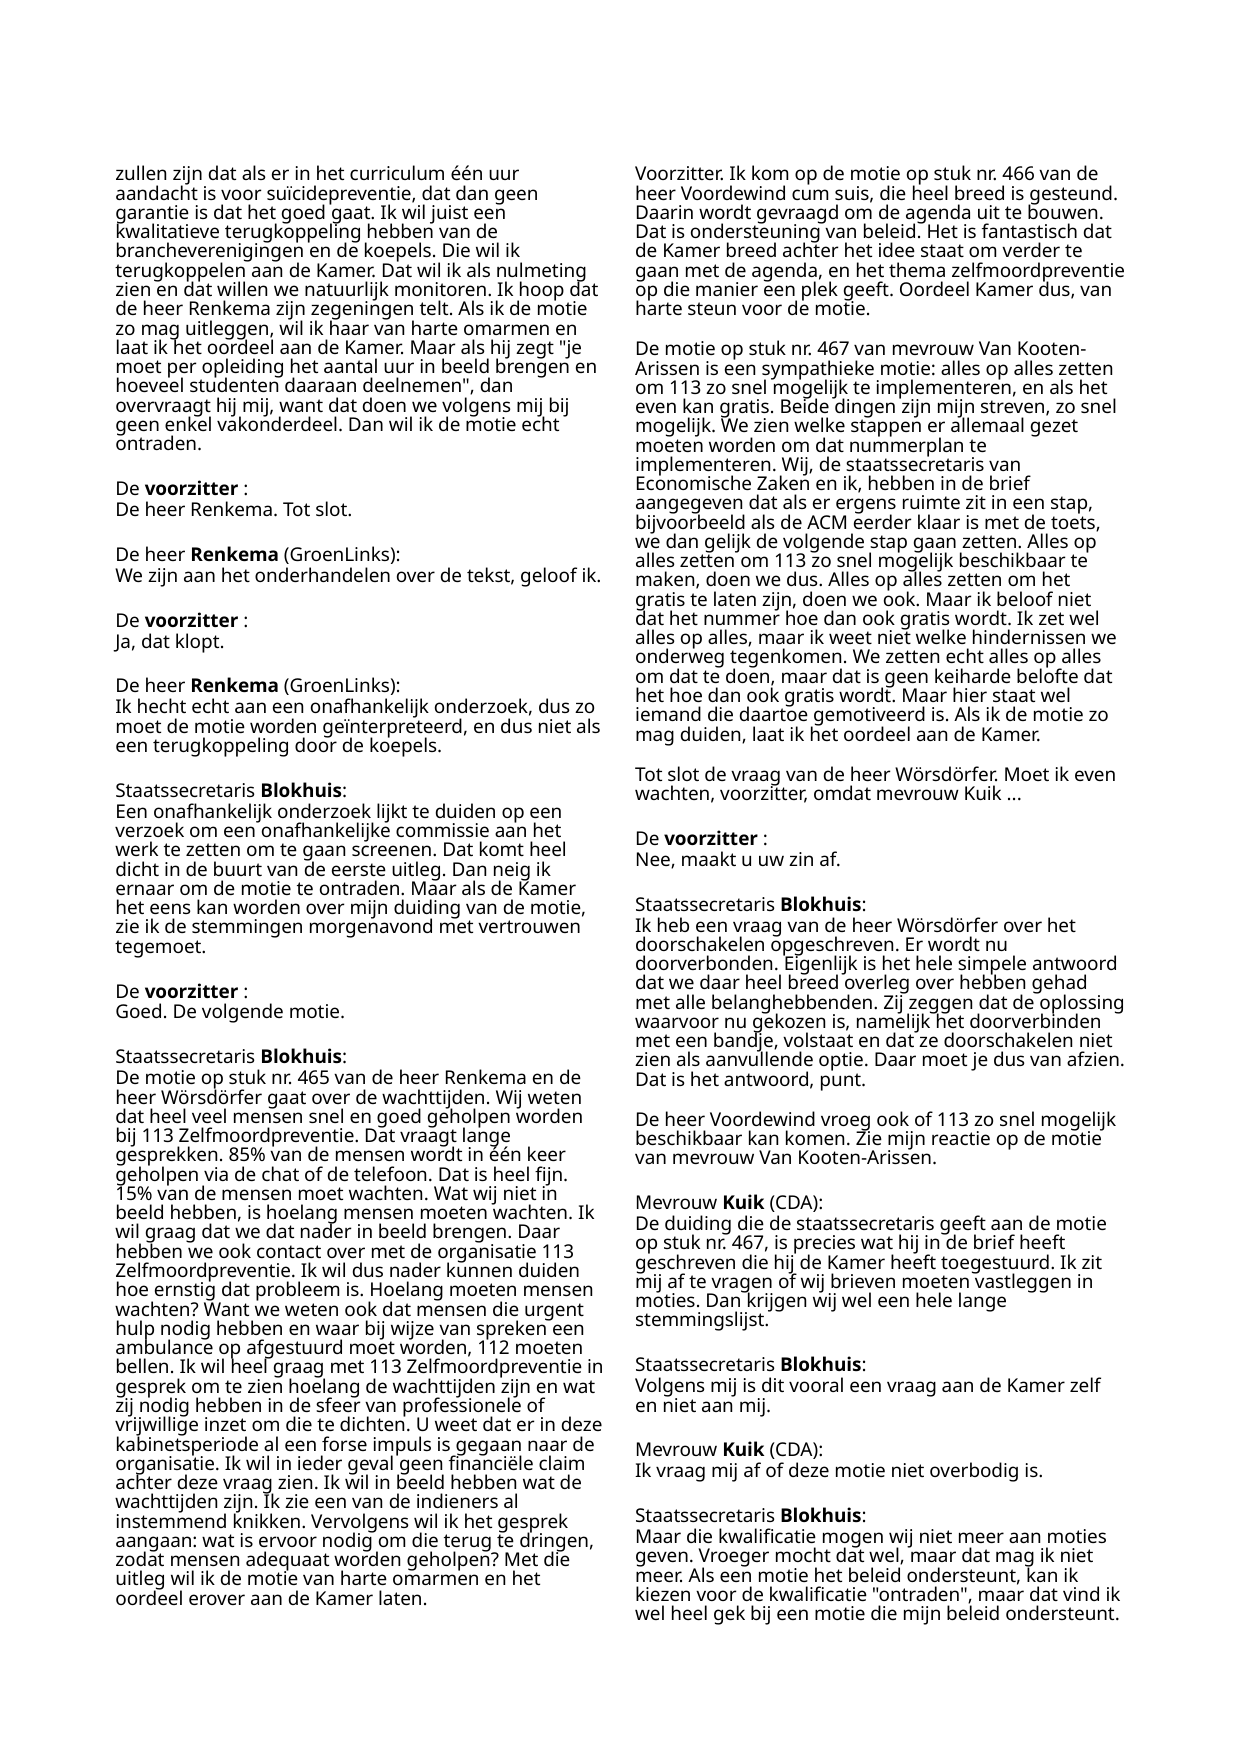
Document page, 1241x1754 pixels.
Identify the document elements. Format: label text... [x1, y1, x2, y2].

text De voorzitter : [635, 825, 1125, 851]
text Ik heb een vraag van de heer Wörsdörfer over het doorschakelen opgeschreven. Er wordt nu doorverbonden. Eigenlijk is het hele simpele antwoord dat we daar heel breed overleg over hebben gehad met alle belanghebbenden. Zij zeggen dat de oplossing waarvoor nu gekozen is, namelijk het doorverbinden met een bandje, volstaat en dat ze doorschakelen niet zien als aanvullende optie. Daar moet je dus van afzien. Dat is het antwoord, punt. [635, 917, 1125, 1090]
text Staatssecretaris Blokhuis: [115, 1044, 605, 1069]
text De heer Voordewind vroeg ook of 113 zo snel mogelijk beschikbaar kan komen. Zie mijn reactie op de motie van mevrouw Van Kooten-Arissen. [635, 1111, 1125, 1168]
text De heer Renkema (GroenLinks): [115, 541, 605, 567]
text Een onafhankelijk onderzoek lijkt te duiden op een verzoek om een onafhankelijke commissie aan het werk te zetten om te gaan screenen. Dat komt heel dicht in de buurt van de eerste uitleg. Dan neig ik ernaar om de motie te ontraden. Maar als de Kamer het eens kan worden over mijn duiding van de motie, zie ik de stemmingen morgenavond met vertrouwen tegemoet. [115, 803, 605, 957]
text Mevrouw Kuik (CDA): [635, 1189, 1125, 1215]
text Maar die kwalificatie mogen wij niet meer aan moties geven. Vroeger mocht dat wel, maar dat mag ik niet meer. Als een motie het beleid ondersteunt, kan ik kiezen voor de kwalificatie "ontraden", maar dat vind ik wel heel gek bij een motie die mijn beleid ondersteunt. [635, 1528, 1125, 1624]
text Staatssecretaris Blokhuis: [635, 1502, 1125, 1528]
text De duiding die de staatssecretaris geeft aan de motie op stuk nr. 467, is precies wat hij in de brief heeft geschreven die hij de Kamer heeft toegestuurd. Ik zit mij af te vragen of wij brieven moeten vastleggen in moties. Dan krijgen wij wel een hele lange stemmingslijst. [635, 1215, 1125, 1331]
text Ik vraag mij af of deze motie niet overbodig is. [635, 1462, 1125, 1482]
text Staatssecretaris Blokhuis: [115, 777, 605, 803]
text De motie op stuk nr. 467 van mevrouw Van Kooten-Arissen is een sympathieke motie: alles op alles zetten om 113 zo snel mogelijk te implementeren, en als het even kan gratis. Beide dingen zijn mijn streven, zo snel mogelijk. We zien welke stappen er allemaal gezet moeten worden om dat nummerplan te implementeren. Wij, de staatssecretaris van Economische Zaken en ik, hebben in de brief aangegeven dat als er ergens ruimte zit in een stap, bijvoorbeeld als de ACM eerder klaar is met de toets, we dan gelijk de volgende stap gaan zetten. Alles op alles zetten om 113 zo snel mogelijk beschikbaar te maken, doen we dus. Alles op alles zetten om het gratis te laten zijn, doen we ook. Maar ik beloof niet dat het nummer hoe dan ook gratis wordt. Ik zet wel alles op alles, maar ik weet niet welke hindernissen we onderweg tegenkomen. We zetten echt alles op alles om dat te doen, maar dat is geen keiharde belofte dat het hoe dan ook gratis wordt. Maar hier staat wel iemand die daartoe gemotiveerd is. Als ik de motie zo mag duiden, laat ik het oordeel aan de Kamer. [635, 340, 1125, 745]
text De voorzitter : [115, 978, 605, 1003]
text Nee, maakt u uw zin af. [635, 851, 1125, 870]
text zullen zijn dat als er in het curriculum één uur aandacht is voor suïcidepreventie, dat dan geen garantie is dat het goed gaat. Ik wil juist een kwalitatieve terugkoppeling hebben van de brancheverenigingen en de koepels. Die wil ik terugkoppelen aan de Kamer. Dat wil ik als nulmeting zien en dat willen we natuurlijk monitoren. Ik hoop dat de heer Renkema zijn zegeningen telt. Als ik de motie zo mag uitleggen, wil ik haar van harte omarmen en laat ik het oordeel aan de Kamer. Maar als hij zegt "je moet per opleiding het aantal uur in beeld brengen en hoeveel studenten daaraan deelnemen", dan overvraagt hij mij, want dat doen we volgens mij bij geen enkel vakonderdeel. Dan wil ik de motie echt ontraden. [115, 165, 605, 454]
text De voorzitter : [115, 607, 605, 633]
text Ja, dat klopt. [115, 633, 605, 652]
text Tot slot de vraag van de heer Wörsdörfer. Moet ik even wachten, voorzitter, omdat mevrouw Kuik ... [635, 766, 1125, 804]
text De voorzitter : [115, 475, 605, 501]
text Voorzitter. Ik kom op de motie op stuk nr. 466 van de heer Voordewind cum suis, die heel breed is gesteund. Daarin wordt gevraagd om de agenda uit te bouwen. Dat is ondersteuning van beleid. Het is fantastisch dat de Kamer breed achter het idee staat om verder te gaan met de agenda, en het thema zelfmoordpreventie op die manier een plek geeft. Oordeel Kamer dus, van harte steun voor de motie. [635, 165, 1125, 319]
text De heer Renkema (GroenLinks): [115, 673, 605, 698]
text Staatssecretaris Blokhuis: [635, 891, 1125, 917]
text We zijn aan het onderhandelen over de tekst, geloof ik. [115, 567, 605, 586]
text Staatssecretaris Blokhuis: [635, 1352, 1125, 1377]
text Mevrouw Kuik (CDA): [635, 1437, 1125, 1462]
text De motie op stuk nr. 465 van de heer Renkema en de heer Wörsdörfer gaat over de wachttijden. Wij weten dat heel veel mensen snel en goed geholpen worden bij 113 Zelfmoordpreventie. Dat vraagt lange gesprekken. 85% van de mensen wordt in één keer geholpen via de chat of de telefoon. Dat is heel fijn. 15% van de mensen moet wachten. Wat wij niet in beeld hebben, is hoelang mensen moeten wachten. Ik wil graag dat we dat nader in beeld brengen. Daar hebben we ook contact over met de organisatie 113 Zelfmoordpreventie. Ik wil dus nader kunnen duiden hoe ernstig dat probleem is. Hoelang moeten mensen wachten? Want we weten ook dat mensen die urgent hulp nodig hebben en waar bij wijze van spreken een ambulance op afgestuurd moet worden, 112 moeten bellen. Ik wil heel graag met 113 Zelfmoordpreventie in gesprek om te zien hoelang de wachttijden zijn en wat zij nodig hebben in de sfeer van professionele of vrijwillige inzet om die te dichten. U weet dat er in deze kabinetsperiode al een forse impuls is gegaan naar de organisatie. Ik wil in ieder geval geen financiële claim achter deze vraag zien. Ik wil in beeld hebben wat de wachttijden zijn. Ik zie een van de indieners al instemmend knikken. Vervolgens wil ik het gesprek aangaan: wat is ervoor nodig om die terug te dringen, zodat mensen adequaat worden geholpen? Met die uitleg wil ik de motie van harte omarmen en het oordeel erover aan de Kamer laten. [115, 1069, 605, 1609]
text Volgens mij is dit vooral een vraag aan de Kamer zelf en niet aan mij. [635, 1377, 1125, 1416]
text De heer Renkema. Tot slot. [115, 501, 605, 520]
text Goed. De volgende motie. [115, 1003, 605, 1023]
text Ik hecht echt aan een onafhankelijk onderzoek, dus zo moet de motie worden geïnterpreteerd, en dus niet als een terugkoppeling door de koepels. [115, 698, 605, 756]
